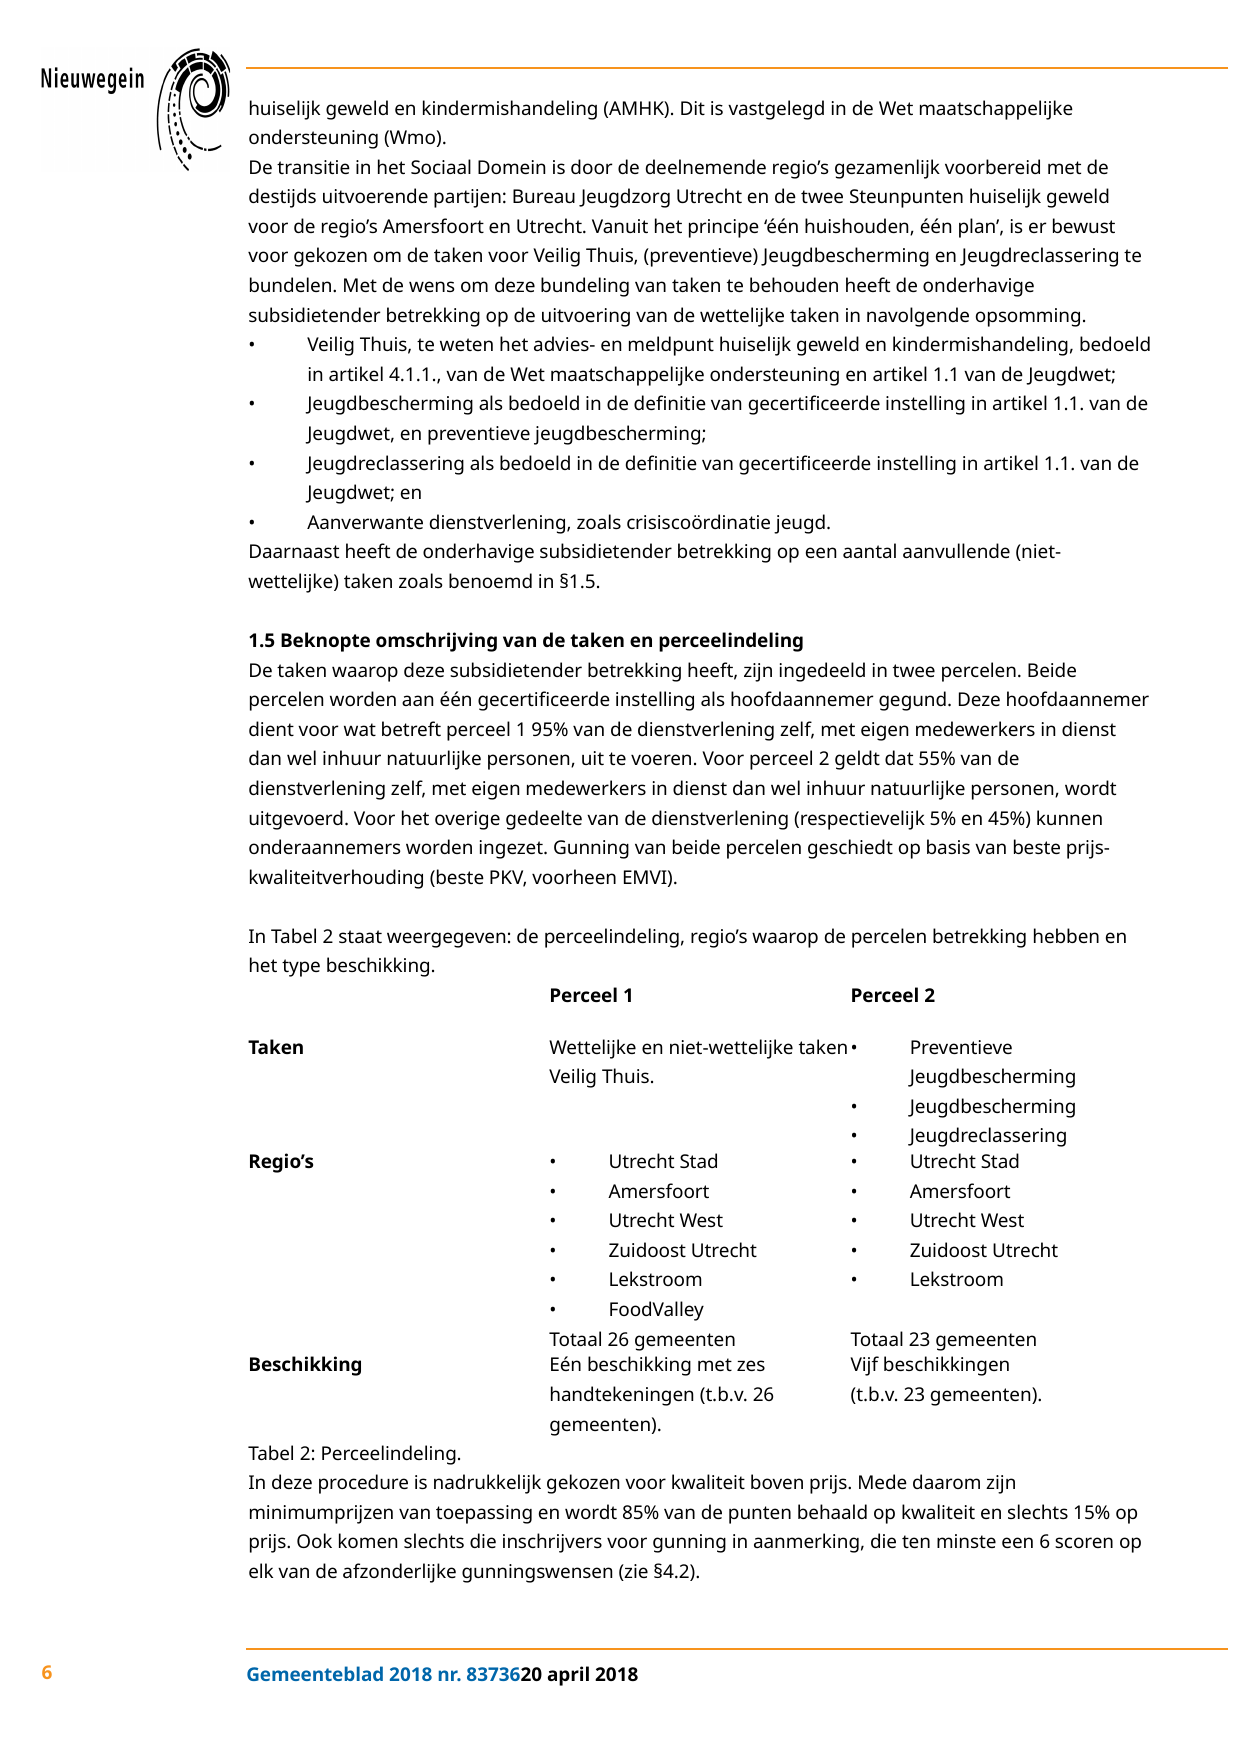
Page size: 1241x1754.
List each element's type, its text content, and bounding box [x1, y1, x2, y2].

text huiselijk geweld en kindermishandeling (AMHK). Dit is vastgelegd in de Wet maatschappelijke ondersteuning (Wmo). [248, 95, 1152, 150]
list Jeugdbescherming als bedoeld in de definitie van gecertificeerde instelling in artikel 1.1. van de Jeugdwet, en preventieve jeugdbescherming; [248, 391, 1152, 446]
text In Tabel 2 staat weergegeven: de perceelindeling, regio’s waarop de percelen betrekking hebben en het type beschikking. [248, 923, 1152, 978]
table_header Perceel 2 [850, 983, 1152, 1008]
list Jeugdreclassering als bedoeld in de definitie van gecertificeerde instelling in artikel 1.1. van de Jeugdwet; en [248, 450, 1152, 505]
text In deze procedure is nadrukkelijk gekozen voor kwaliteit boven prijs. Mede daarom zijn minimumprijzen van toepassing en wordt 85% van de punten behaald op kwaliteit en slechts 15% op prijs. Ook komen slechts die inschrijvers voor gunning in aanmerking, die ten minste een 6 scoren op elk van de afzonderlijke gunningswensen (zie §4.2). [248, 1469, 1152, 1584]
table_header Perceel 1 [549, 983, 850, 1008]
list Veilig Thuis, te weten het advies- en meldpunt huiselijk geweld en kindermishandeling, bedoeld in artikel 4.1.1., van de Wet maatschappelijke ondersteuning en artikel 1.1 van de Jeugdwet; [248, 331, 1152, 387]
table_cell Eén beschikking met zes handtekeningen (t.b.v. 26 gemeenten). [549, 1352, 850, 1436]
text Tabel 2: Perceelindeling. [248, 1440, 1152, 1465]
picture [41, 47, 231, 172]
list Aanverwante dienstverlening, zoals crisiscoördinatie jeugd. [248, 509, 1152, 535]
text Daarnaast heeft de onderhavige subsidietender betrekking op een aantal aanvullende (niet-wettelijke) taken zoals benoemd in §1.5. [248, 538, 1152, 594]
table_cell [248, 1008, 549, 1034]
text De transitie in het Sociaal Domein is door de deelnemende regio’s gezamenlijk voorbereid met de destijds uitvoerende partijen: Bureau Jeugdzorg Utrecht en de twee Steunpunten huiselijk geweld voor de regio’s Amersfoort en Utrecht. Vanuit het principe ‘één huishouden, één plan’, is er bewust voor gekozen om de taken voor Veilig Thuis, (preventieve) Jeugdbescherming en Jeugdreclassering te bundelen. Met de wens om deze bundeling van taken te behouden heeft de onderhavige subsidietender betrekking op de uitvoering van de wettelijke taken in navolgende opsomming. [248, 154, 1152, 328]
table_cell Beschikking [248, 1352, 549, 1436]
table_header Preventieve Jeugdbescherming Jeugdbescherming Jeugdreclassering [850, 1034, 1152, 1148]
table_header [248, 983, 549, 1008]
table_cell Vijf beschikkingen (t.b.v. 23 gemeenten). [850, 1352, 1152, 1436]
text De taken waarop deze subsidietender betrekking heeft, zijn ingedeeld in twee percelen. Beide percelen worden aan één gecertificeerde instelling als hoofdaannemer gegund. Deze hoofdaannemer dient voor wat betreft perceel 1 95% van de dienstverlening zelf, met eigen medewerkers in dienst dan wel inhuur natuurlijke personen, uit te voeren. Voor perceel 2 geldt dat 55% van de dienstverlening zelf, met eigen medewerkers in dienst dan wel inhuur natuurlijke personen, wordt uitgevoerd. Voor het overige gedeelte van de dienstverlening (respectievelijk 5% en 45%) kunnen onderaannemers worden ingezet. Gunning van beide percelen geschiedt op basis van beste prijs-kwaliteitverhouding (beste PKV, voorheen EMVI). [248, 657, 1152, 890]
table_cell Regio’s [248, 1148, 549, 1352]
table_cell Utrecht Stad Amersfoort Utrecht West Zuidoost Utrecht Lekstroom Totaal 23 gemeenten [850, 1148, 1152, 1352]
table_header Taken [248, 1034, 549, 1148]
table_cell Utrecht Stad Amersfoort Utrecht West Zuidoost Utrecht Lekstroom FoodValley Totaal 26 gemeenten [549, 1148, 850, 1352]
table_header Wettelijke en niet-wettelijke taken Veilig Thuis. [549, 1034, 850, 1148]
text 1.5 Beknopte omschrijving van de taken en perceelindeling [248, 627, 1152, 653]
